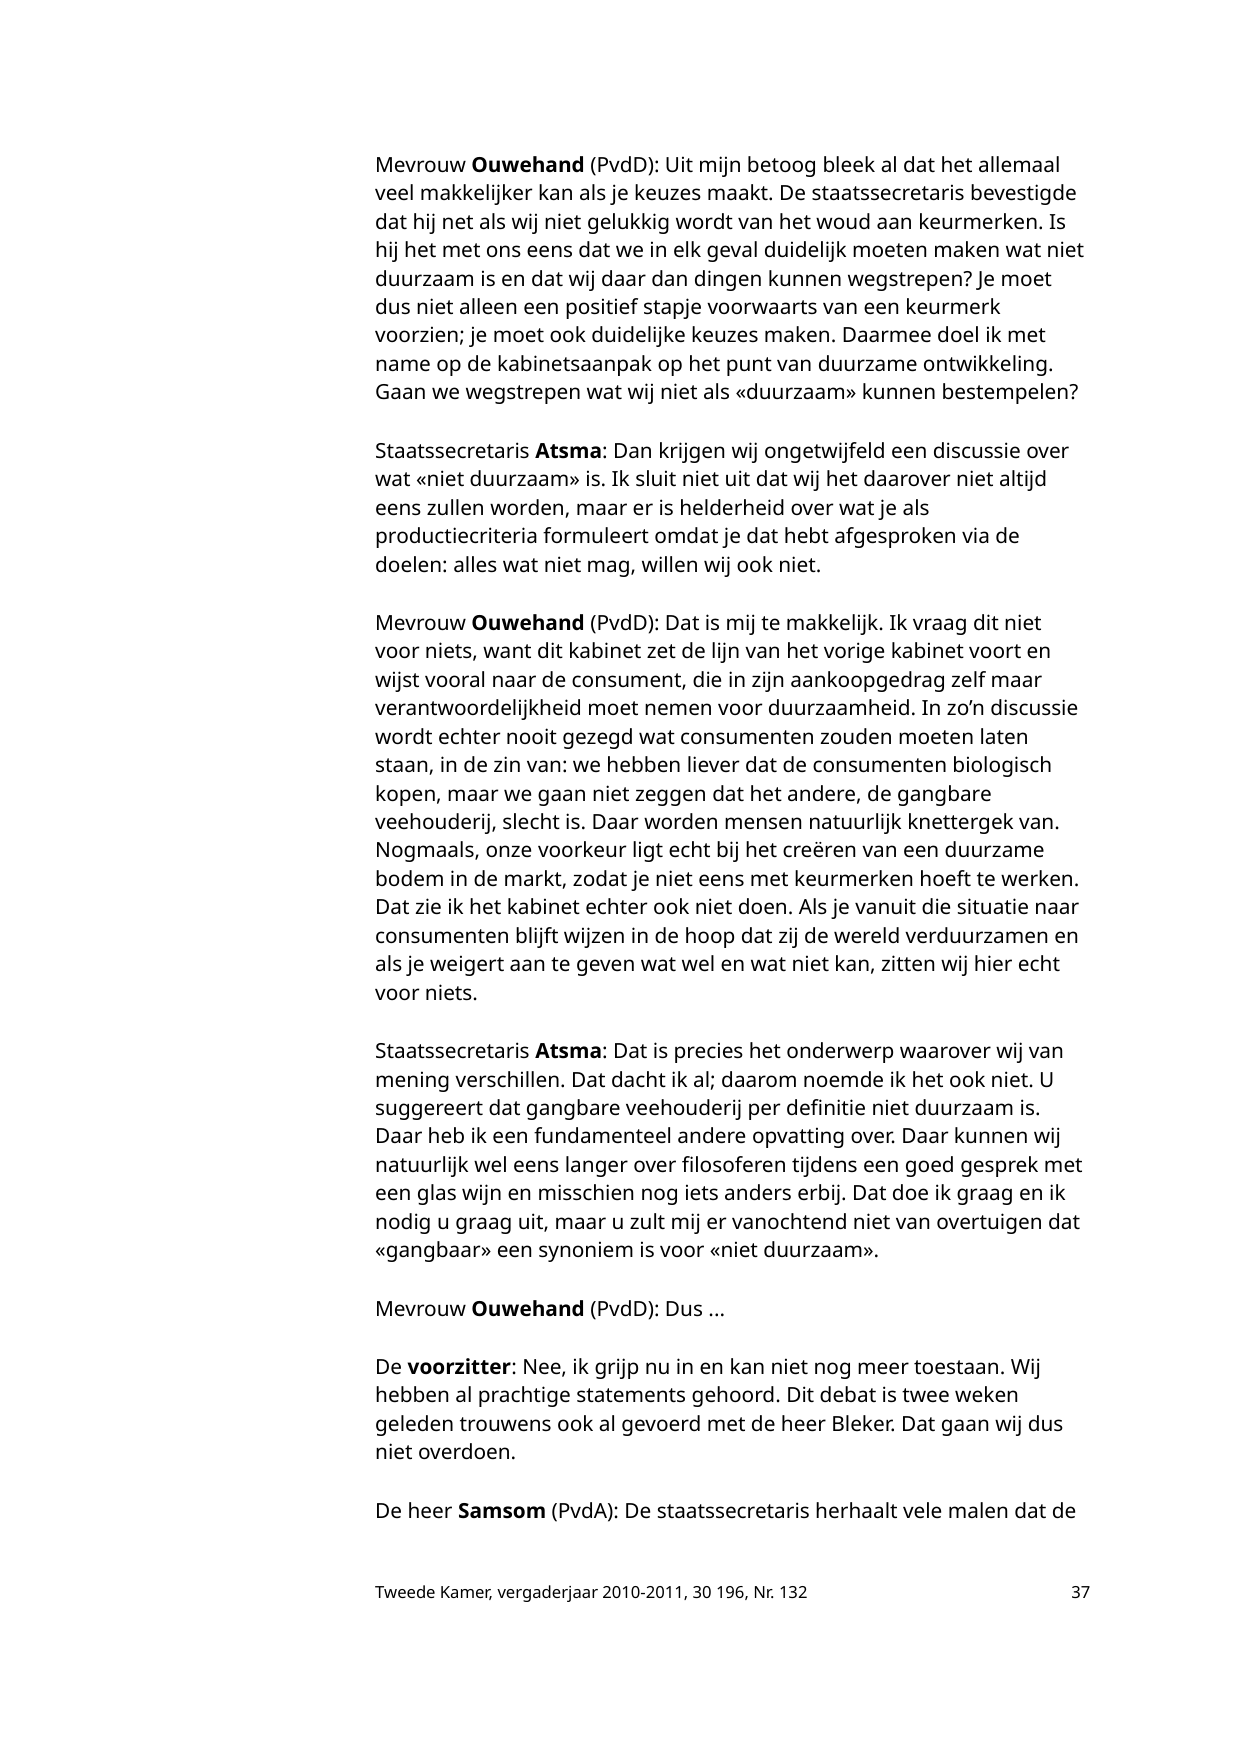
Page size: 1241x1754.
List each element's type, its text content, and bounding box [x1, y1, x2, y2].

text Mevrouw Ouwehand (PvdD): Uit mijn betoog bleek al dat het allemaal veel makkelijker kan als je keuzes maakt. De staatssecretaris bevestigde dat hij net als wij niet gelukkig wordt van het woud aan keurmerken. Is hij het met ons eens dat we in elk geval duidelijk moeten maken wat niet duurzaam is en dat wij daar dan dingen kunnen wegstrepen? Je moet dus niet alleen een positief stapje voorwaarts van een keurmerk voorzien; je moet ook duidelijke keuzes maken. Daarmee doel ik met name op de kabinetsaanpak op het punt van duurzame ontwikkeling. Gaan we wegstrepen wat wij niet als «duurzaam» kunnen bestempelen? [375, 150, 1090, 406]
text De heer Samsom (PvdA): De staatssecretaris herhaalt vele malen dat de [375, 1496, 1090, 1524]
text Mevrouw Ouwehand (PvdD): Dus ... [375, 1294, 1090, 1322]
text Mevrouw Ouwehand (PvdD): Dat is mij te makkelijk. Ik vraag dit niet voor niets, want dit kabinet zet de lijn van het vorige kabinet voort en wijst vooral naar de consument, die in zijn aankoopgedrag zelf maar verantwoordelijkheid moet nemen voor duurzaamheid. In zo’n discussie wordt echter nooit gezegd wat consumenten zouden moeten laten staan, in de zin van: we hebben liever dat de consumenten biologisch kopen, maar we gaan niet zeggen dat het andere, de gangbare veehouderij, slecht is. Daar worden mensen natuurlijk knettergek van. Nogmaals, onze voorkeur ligt echt bij het creëren van een duurzame bodem in de markt, zodat je niet eens met keurmerken hoeft te werken. Dat zie ik het kabinet echter ook niet doen. Als je vanuit die situatie naar consumenten blijft wijzen in de hoop dat zij de wereld verduurzamen en als je weigert aan te geven wat wel en wat niet kan, zitten wij hier echt voor niets. [375, 608, 1090, 1006]
text Staatssecretaris Atsma: Dat is precies het onderwerp waarover wij van mening verschillen. Dat dacht ik al; daarom noemde ik het ook niet. U suggereert dat gangbare veehouderij per definitie niet duurzaam is. Daar heb ik een fundamenteel andere opvatting over. Daar kunnen wij natuurlijk wel eens langer over filosoferen tijdens een goed gesprek met een glas wijn en misschien nog iets anders erbij. Dat doe ik graag en ik nodig u graag uit, maar u zult mij er vanochtend niet van overtuigen dat «gangbaar» een synoniem is voor «niet duurzaam». [375, 1036, 1090, 1264]
text De voorzitter: Nee, ik grijp nu in en kan niet nog meer toestaan. Wij hebben al prachtige statements gehoord. Dit debat is twee weken geleden trouwens ook al gevoerd met de heer Bleker. Dat gaan wij dus niet overdoen. [375, 1352, 1090, 1466]
text Staatssecretaris Atsma: Dan krijgen wij ongetwijfeld een discussie over wat «niet duurzaam» is. Ik sluit niet uit dat wij het daarover niet altijd eens zullen worden, maar er is helderheid over wat je als productiecriteria formuleert omdat je dat hebt afgesproken via de doelen: alles wat niet mag, willen wij ook niet. [375, 436, 1090, 578]
